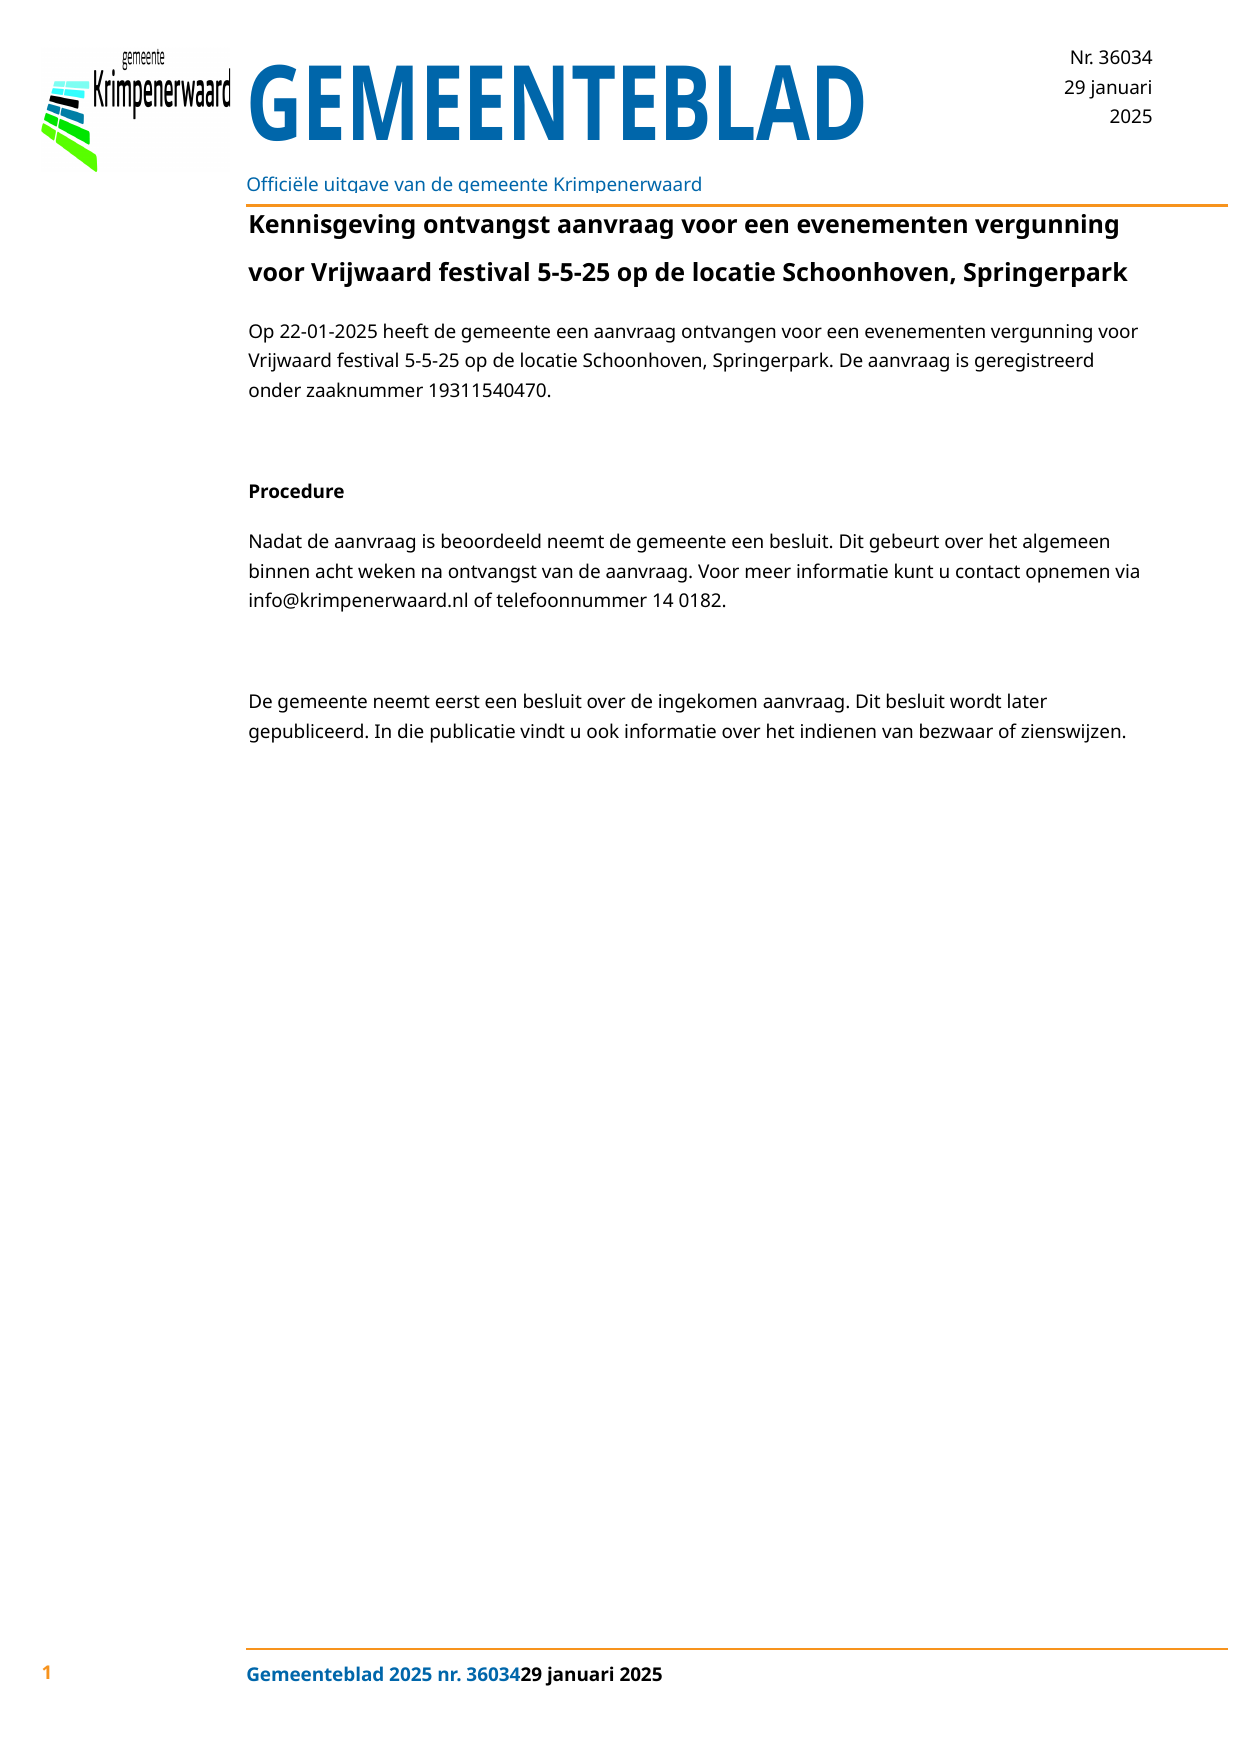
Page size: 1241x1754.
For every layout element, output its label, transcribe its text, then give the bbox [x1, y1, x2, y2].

text De gemeente neemt eerst een besluit over de ingekomen aanvraag. Dit besluit wordt later gepubliceerd. In die publicatie vindt u ook informatie over het indienen van bezwaar of zienswijzen. [248, 688, 1152, 744]
picture [41, 47, 231, 172]
text Procedure [248, 478, 1152, 504]
text Kennisgeving ontvangst aanvraag voor een evenementen vergunning voor Vrijwaard festival 5-5-25 op de locatie Schoonhoven, Springerpark [248, 207, 1152, 288]
text Nadat de aanvraag is beoordeeld neemt de gemeente een besluit. Dit gebeurt over het algemeen binnen acht weken na ontvangst van de aanvraag. Voor meer informatie kunt u contact opnemen via info@krimpenerwaard.nl of telefoonnummer 14 0182. [248, 528, 1152, 613]
text Op 22-01-2025 heeft de gemeente een aanvraag ontvangen voor een evenementen vergunning voor Vrijwaard festival 5-5-25 op de locatie Schoonhoven, Springerpark. De aanvraag is geregistreerd onder zaaknummer 19311540470. [248, 318, 1152, 403]
